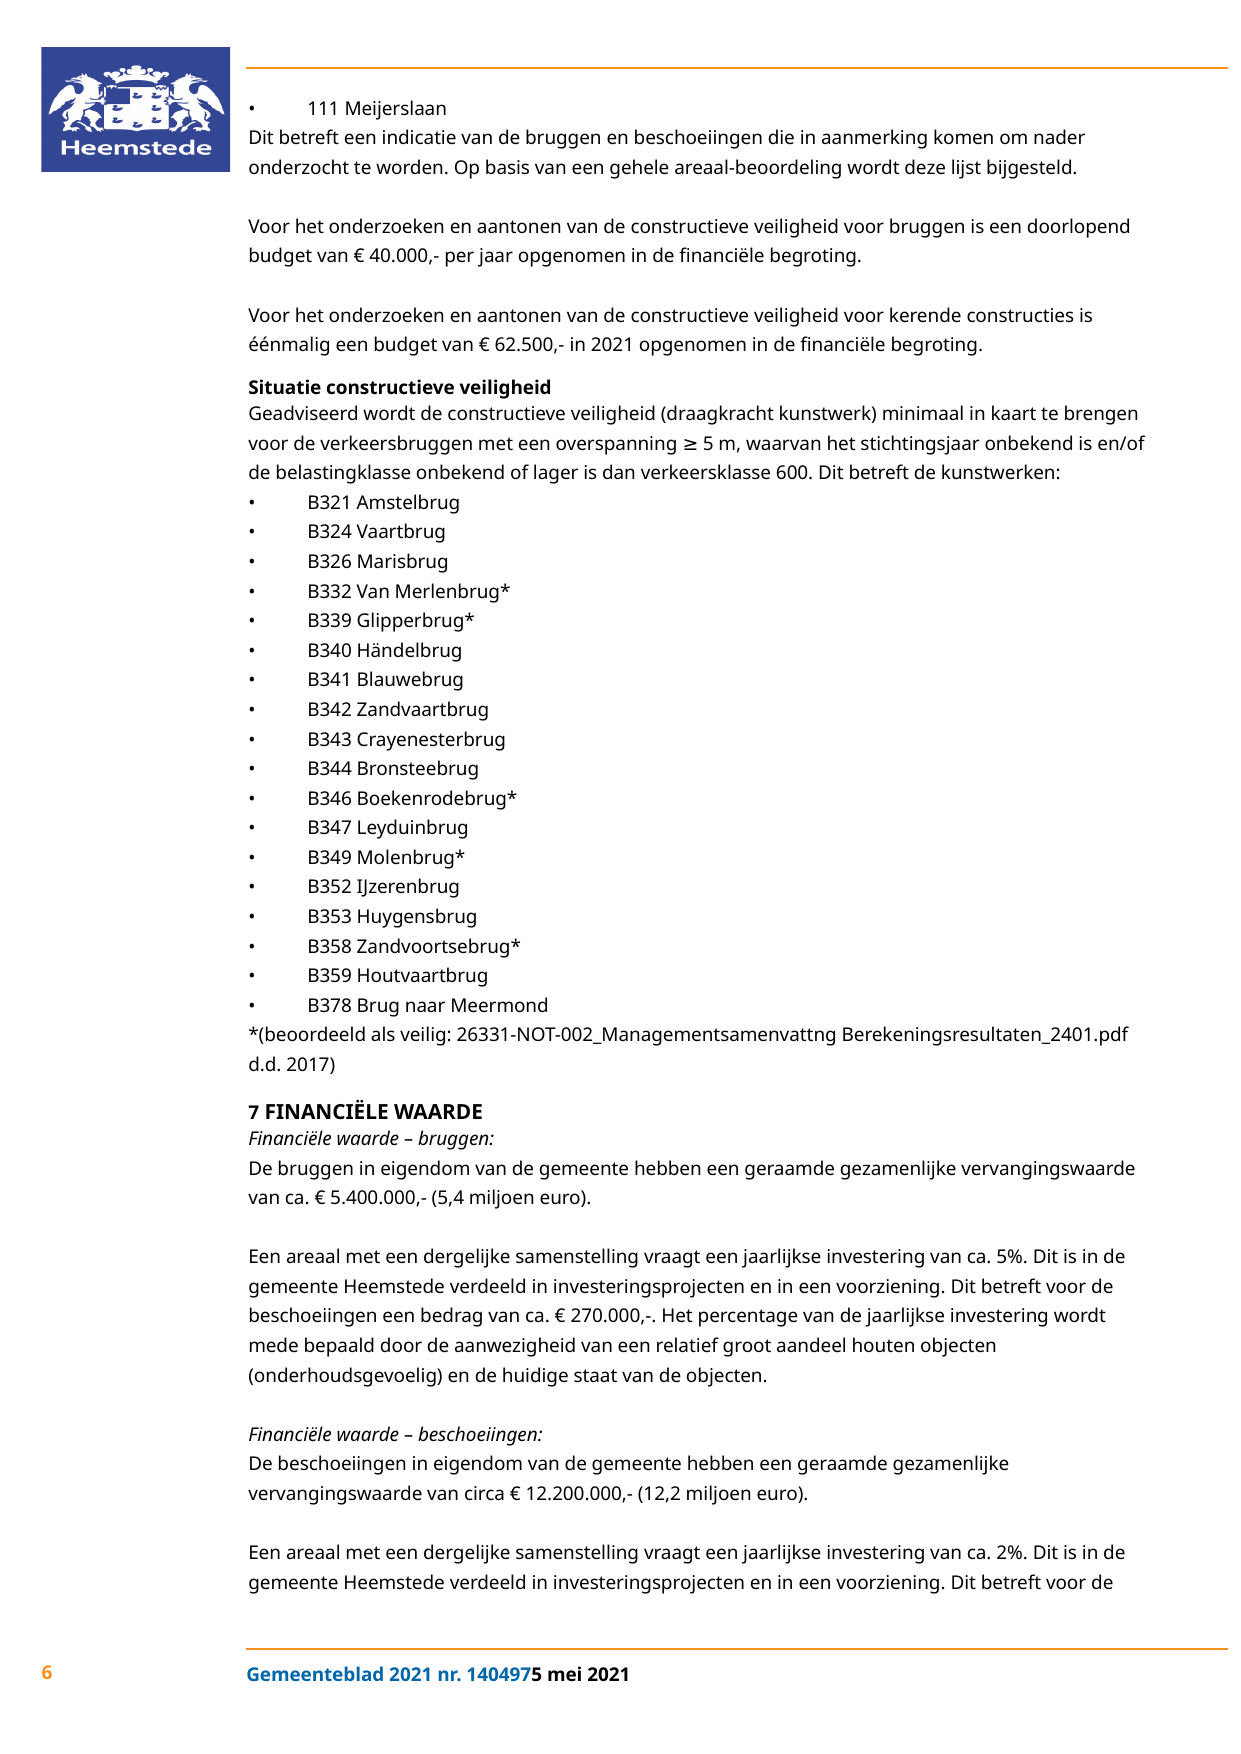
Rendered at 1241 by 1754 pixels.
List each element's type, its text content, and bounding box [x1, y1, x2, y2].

text Een areaal met een dergelijke samenstelling vraagt een jaarlijkse investering van ca. 5%. Dit is in de gemeente Heemstede verdeeld in investeringsprojecten en in een voorziening. Dit betreft voor de beschoeiingen een bedrag van ca. € 270.000,-. Het percentage van de jaarlijkse investering wordt mede bepaald door de aanwezigheid van een relatief groot aandeel houten objecten (onderhoudsgevoelig) en de huidige staat van de objecten. [248, 1243, 1152, 1388]
text Een areaal met een dergelijke samenstelling vraagt een jaarlijkse investering van ca. 2%. Dit is in de gemeente Heemstede verdeeld in investeringsprojecten en in een voorziening. Dit betreft voor de [248, 1539, 1152, 1595]
text 7 FINANCIËLE WAARDE [248, 1097, 1152, 1125]
list B349 Molenbrug* [248, 844, 1152, 870]
list B332 Van Merlenbrug* [248, 578, 1152, 603]
list B321 Amstelbrug [248, 489, 1152, 515]
list B358 Zandvoortsebrug* [248, 933, 1152, 958]
text De beschoeiingen in eigendom van de gemeente hebben een geraamde gezamenlijke vervangingswaarde van circa € 12.200.000,- (12,2 miljoen euro). [248, 1451, 1152, 1506]
list B344 Bronsteebrug [248, 755, 1152, 781]
list B352 IJzerenbrug [248, 874, 1152, 899]
list 111 Meijerslaan [248, 95, 1152, 121]
text Voor het onderzoeken en aantonen van de constructieve veiligheid voor bruggen is een doorlopend [248, 213, 1152, 239]
list B359 Houtvaartbrug [248, 962, 1152, 988]
list B324 Vaartbrug [248, 519, 1152, 544]
list B347 Leyduinbrug [248, 814, 1152, 840]
text Financiële waarde – beschoeiingen: [248, 1421, 1152, 1447]
list B353 Huygensbrug [248, 903, 1152, 929]
picture [41, 47, 231, 172]
list B346 Boekenrodebrug* [248, 785, 1152, 811]
list B326 Marisbrug [248, 548, 1152, 574]
text Situatie constructieve veiligheid [248, 374, 1152, 400]
text Financiële waarde – bruggen: [248, 1125, 1152, 1151]
list B343 Crayenesterbrug [248, 726, 1152, 751]
text Voor het onderzoeken en aantonen van de constructieve veiligheid voor kerende constructies is éénmalig een budget van € 62.500,- in 2021 opgenomen in de financiële begroting. [248, 302, 1152, 357]
list B341 Blauwebrug [248, 667, 1152, 692]
text Dit betreft een indicatie van de bruggen en beschoeiingen die in aanmerking komen om nader onderzocht te worden. Op basis van een gehele areaal-beoordeling wordt deze lijst bijgesteld. [248, 124, 1152, 180]
text budget van € 40.000,- per jaar opgenomen in de financiële begroting. [248, 243, 1152, 268]
list B340 Händelbrug [248, 637, 1152, 663]
text Geadviseerd wordt de constructieve veiligheid (draagkracht kunstwerk) minimaal in kaart te brengen voor de verkeersbruggen met een overspanning ≥ 5 m, waarvan het stichtingsjaar onbekend is en/of de belastingklasse onbekend of lager is dan verkeersklasse 600. Dit betreft de kunstwerken: [248, 400, 1152, 485]
text De bruggen in eigendom van de gemeente hebben een geraamde gezamenlijke vervangingswaarde van ca. € 5.400.000,- (5,4 miljoen euro). [248, 1155, 1152, 1210]
text *(beoordeeld als veilig: 26331-NOT-002_Managementsamenvattng Berekeningsresultaten_2401.pdf d.d. 2017) [248, 1022, 1152, 1077]
list B342 Zandvaartbrug [248, 696, 1152, 722]
list B339 Glipperbrug* [248, 607, 1152, 633]
list B378 Brug naar Meermond [248, 992, 1152, 1018]
